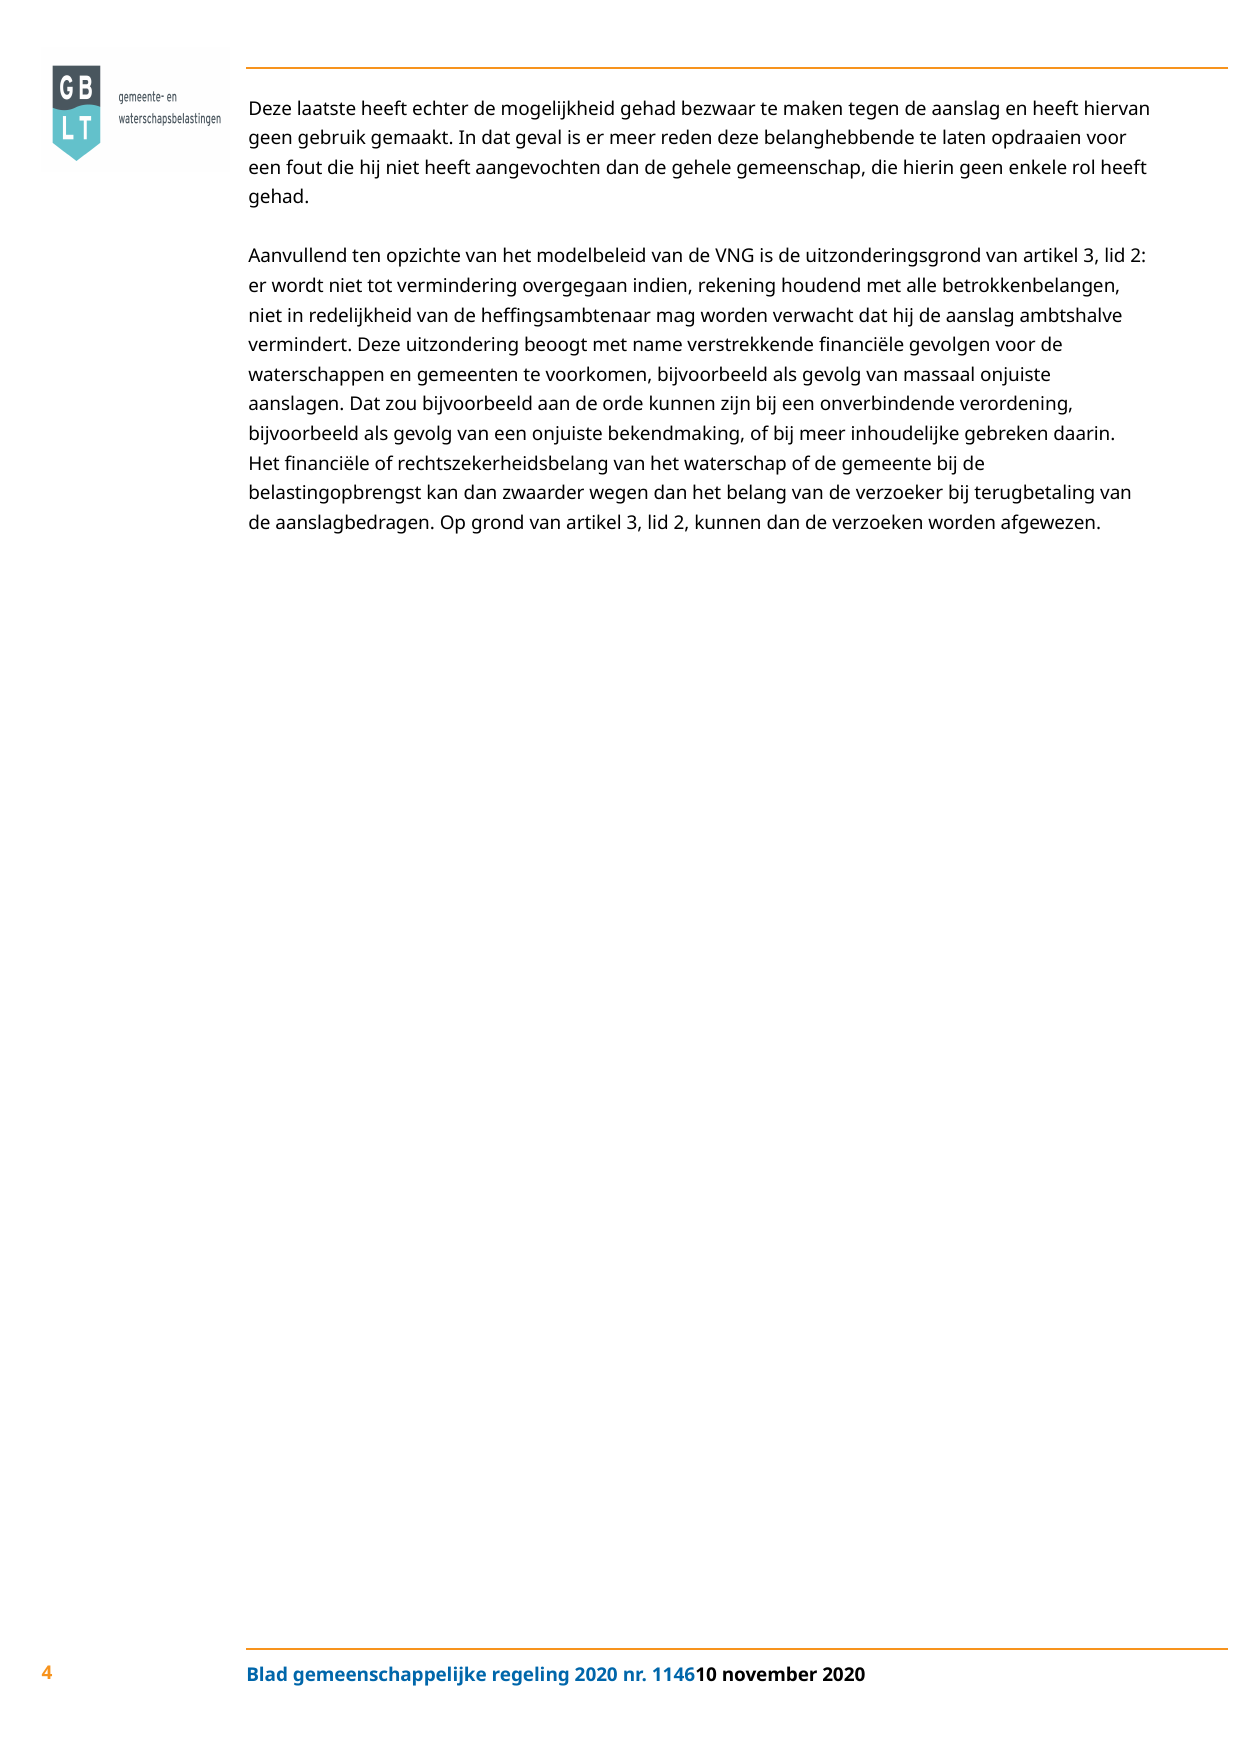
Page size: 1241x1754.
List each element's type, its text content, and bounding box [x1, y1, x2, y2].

text Deze laatste heeft echter de mogelijkheid gehad bezwaar te maken tegen de aanslag en heeft hiervan geen gebruik gemaakt. In dat geval is er meer reden deze belanghebbende te laten opdraaien voor een fout die hij niet heeft aangevochten dan de gehele gemeenschap, die hierin geen enkele rol heeft gehad. [248, 95, 1152, 209]
picture [41, 47, 231, 172]
text Aanvullend ten opzichte van het modelbeleid van de VNG is de uitzonderingsgrond van artikel 3, lid 2: er wordt niet tot vermindering overgegaan indien, rekening houdend met alle betrokkenbelangen, niet in redelijkheid van de heffingsambtenaar mag worden verwacht dat hij de aanslag ambtshalve vermindert. Deze uitzondering beoogt met name verstrekkende financiële gevolgen voor de waterschappen en gemeenten te voorkomen, bijvoorbeeld als gevolg van massaal onjuiste aanslagen. Dat zou bijvoorbeeld aan de orde kunnen zijn bij een onverbindende verordening, bijvoorbeeld als gevolg van een onjuiste bekendmaking, of bij meer inhoudelijke gebreken daarin. Het financiële of rechtszekerheidsbelang van het waterschap of de gemeente bij de belastingopbrengst kan dan zwaarder wegen dan het belang van de verzoeker bij terugbetaling van de aanslagbedragen. Op grond van artikel 3, lid 2, kunnen dan de verzoeken worden afgewezen. [248, 243, 1152, 535]
